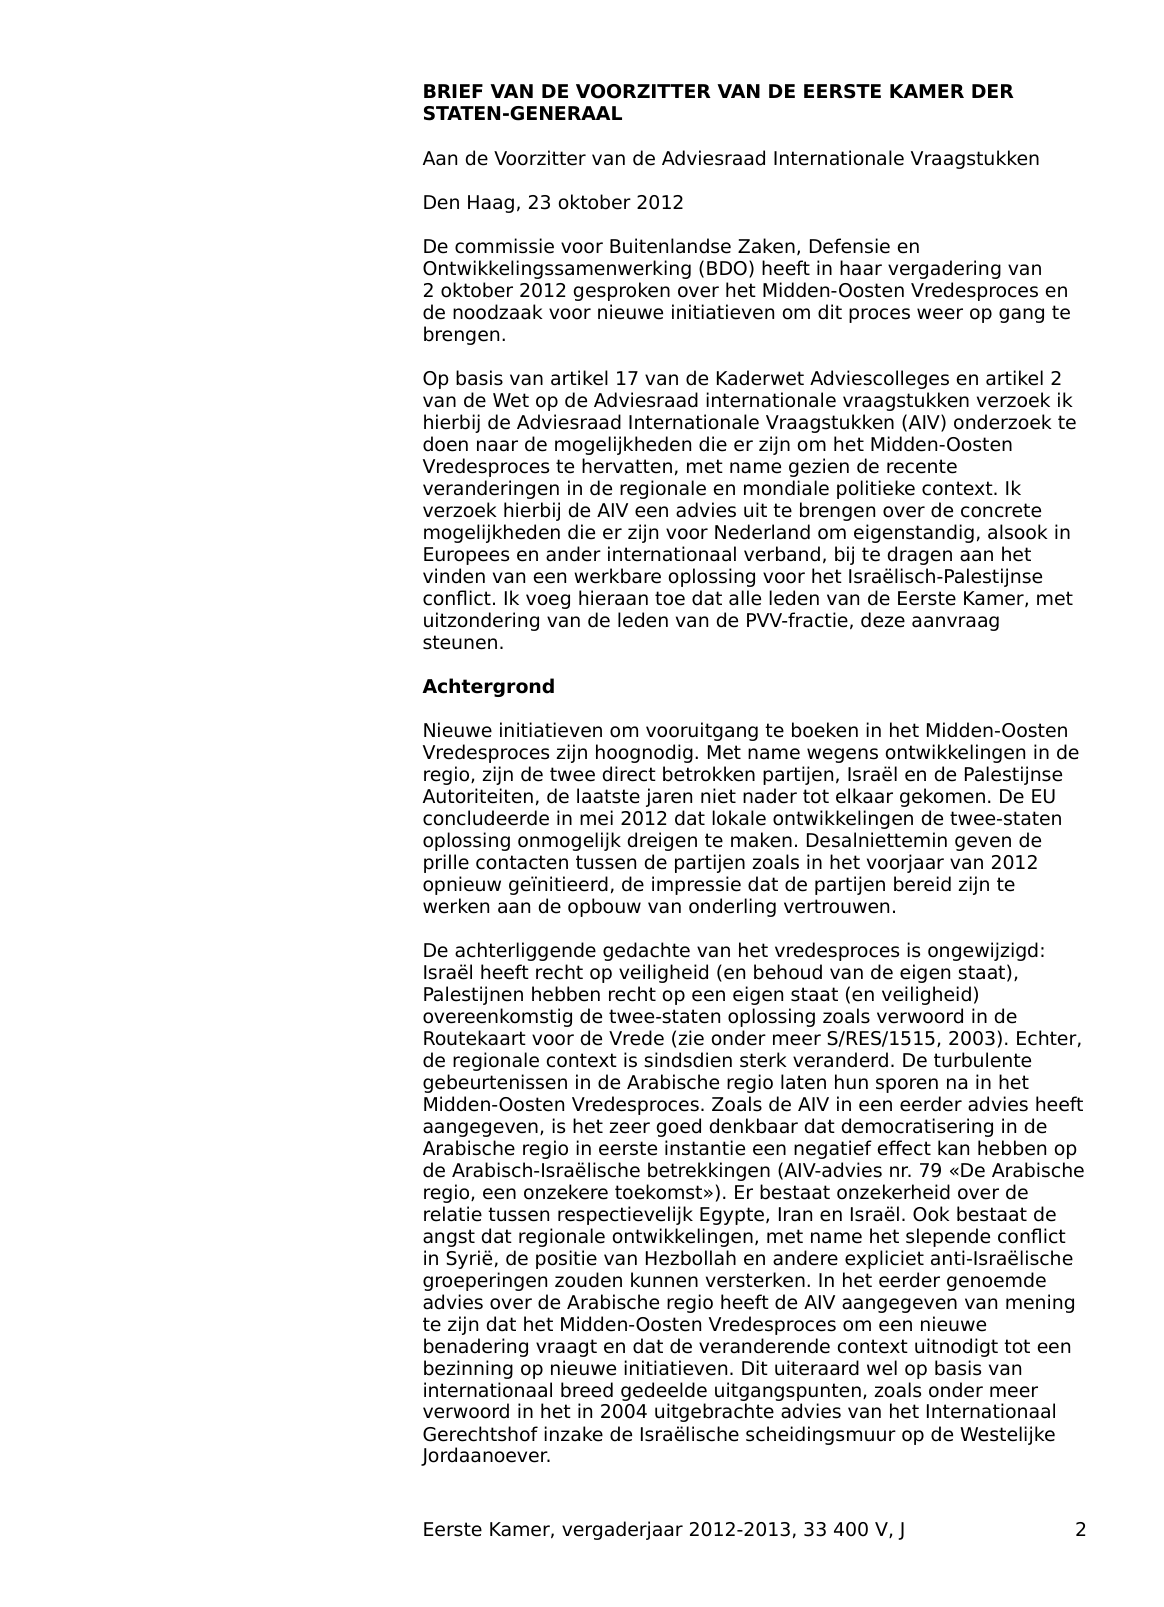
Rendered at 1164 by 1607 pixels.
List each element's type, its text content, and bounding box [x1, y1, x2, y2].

text Nieuwe initiatieven om vooruitgang te boeken in het Midden-Oosten Vredesproces zijn hoognodig. Met name wegens ontwikkelingen in de regio, zijn de twee direct betrokken partijen, Israël en de Palestijnse Autoriteiten, de laatste jaren niet nader tot elkaar gekomen. De EU concludeerde in mei 2012 dat lokale ontwikkelingen de twee-staten oplossing onmogelijk dreigen te maken. Desalniettemin geven de prille contacten tussen de partijen zoals in het voorjaar van 2012 opnieuw geïnitieerd, de impressie dat de partijen bereid zijn te werken aan de opbouw van onderling vertrouwen. [422, 720, 1087, 918]
subtitle BRIEF VAN DE VOORZITTER VAN DE EERSTE KAMER DER STATEN-GENERAAL [422, 81, 1087, 125]
text De commissie voor Buitenlandse Zaken, Defensie en Ontwikkelingssamenwerking (BDO) heeft in haar vergadering van 2 oktober 2012 gesproken over het Midden-Oosten Vredesproces en de noodzaak voor nieuwe initiatieven om dit proces weer op gang te brengen. [422, 236, 1087, 346]
text Aan de Voorzitter van de Adviesraad Internationale Vraagstukken [422, 147, 1087, 169]
subtitle Achtergrond [422, 676, 1087, 698]
text Op basis van artikel 17 van de Kaderwet Adviescolleges en artikel 2 van de Wet op de Adviesraad internationale vraagstukken verzoek ik hierbij de Adviesraad Internationale Vraagstukken (AIV) onderzoek te doen naar de mogelijkheden die er zijn om het Midden-Oosten Vredesproces te hervatten, met name gezien de recente veranderingen in de regionale en mondiale politieke context. Ik verzoek hierbij de AIV een advies uit te brengen over de concrete mogelijkheden die er zijn voor Nederland om eigenstandig, alsook in Europees en ander internationaal verband, bij te dragen aan het vinden van een werkbare oplossing voor het Israëlisch-Palestijnse conflict. Ik voeg hieraan toe dat alle leden van de Eerste Kamer, met uitzondering van de leden van de PVV-fractie, deze aanvraag steunen. [422, 368, 1087, 653]
text De achterliggende gedachte van het vredesproces is ongewijzigd: Israël heeft recht op veiligheid (en behoud van de eigen staat), Palestijnen hebben recht op een eigen staat (en veiligheid) overeenkomstig de twee-staten oplossing zoals verwoord in de Routekaart voor de Vrede (zie onder meer S/RES/1515, 2003). Echter, de regionale context is sindsdien sterk veranderd. De turbulente gebeurtenissen in de Arabische regio laten hun sporen na in het Midden-Oosten Vredesproces. Zoals de AIV in een eerder advies heeft aangegeven, is het zeer goed denkbaar dat democratisering in de Arabische regio in eerste instantie een negatief effect kan hebben op de Arabisch-Israëlische betrekkingen (AIV-advies nr. 79 «De Arabische regio, een onzekere toekomst»). Er bestaat onzekerheid over de relatie tussen respectievelijk Egypte, Iran en Israël. Ook bestaat de angst dat regionale ontwikkelingen, met name het slepende conflict in Syrië, de positie van Hezbollah en andere expliciet anti-Israëlische groeperingen zouden kunnen versterken. In het eerder genoemde advies over de Arabische regio heeft de AIV aangegeven van mening te zijn dat het Midden-Oosten Vredesproces om een nieuwe benadering vraagt en dat de veranderende context uitnodigt tot een bezinning op nieuwe initiatieven. Dit uiteraard wel op basis van internationaal breed gedeelde uitgangspunten, zoals onder meer verwoord in het in 2004 uitgebrachte advies van het Internationaal Gerechtshof inzake de Israëlische scheidingsmuur op de Westelijke Jordaanoever. [422, 940, 1087, 1467]
text Den Haag, 23 oktober 2012 [422, 192, 1087, 213]
